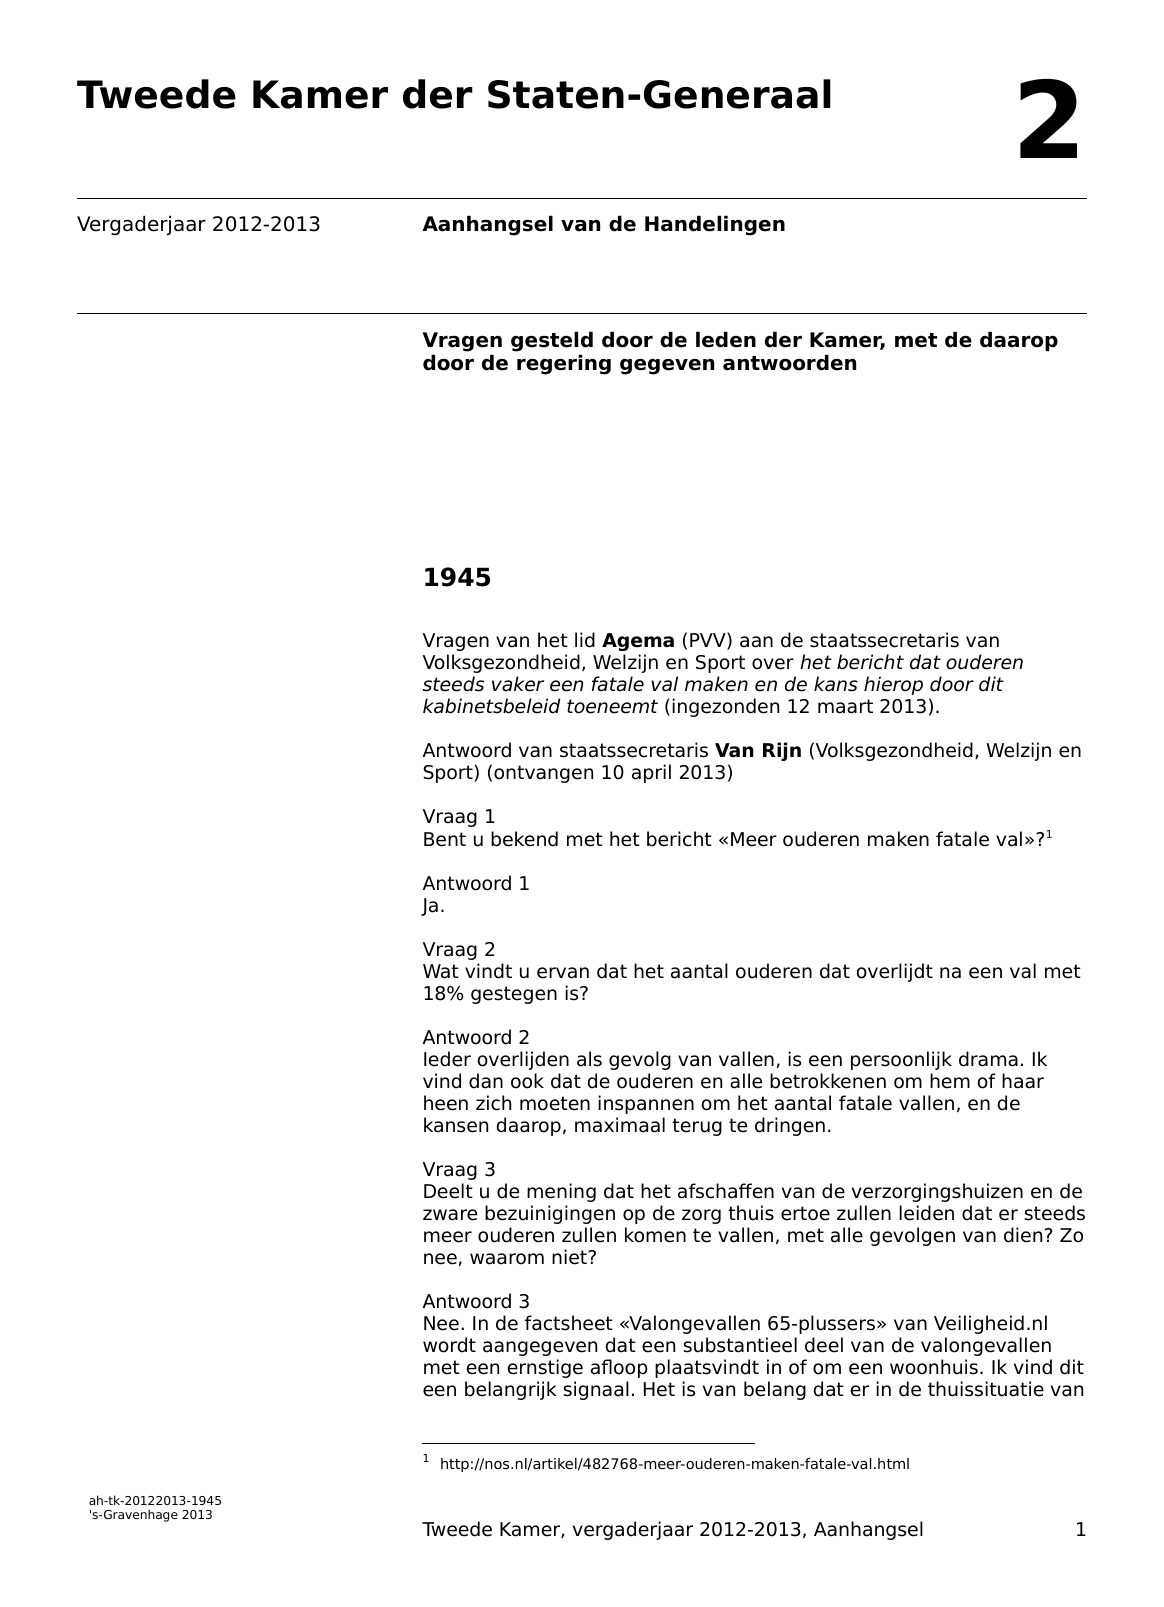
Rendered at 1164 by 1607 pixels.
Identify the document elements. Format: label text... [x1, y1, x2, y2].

text 1945 [422, 563, 1087, 592]
text Wat vindt u ervan dat het aantal ouderen dat overlijdt na een val met 18% gestegen is? [422, 961, 1087, 1005]
text 's-Gravenhage 2013 [88, 1508, 323, 1522]
text Deelt u de mening dat het afschaffen van de verzorgingshuizen en de zware bezuinigingen op de zorg thuis ertoe zullen leiden dat er steeds meer ouderen zullen komen te vallen, met alle gevolgen van dien? Zo nee, waarom niet? [422, 1181, 1087, 1269]
text Vraag 2 [422, 939, 1087, 961]
text http://nos.nl/artikel/482768-meer-ouderen-maken-fatale-val.html [422, 1452, 1087, 1474]
table_header 2 [886, 59, 1087, 198]
text Ieder overlijden als gevolg van vallen, is een persoonlijk drama. Ik vind dan ook dat de ouderen en alle betrokkenen om hem of haar heen zich moeten inspannen om het aantal fatale vallen, en de kansen daarop, maximaal terug te dringen. [422, 1049, 1087, 1137]
text Vraag 3 [422, 1159, 1087, 1181]
text Vragen van het lid Agema (PVV) aan de staatssecretaris van Volksgezondheid, Welzijn en Sport over het bericht dat ouderen steeds vaker een fatale val maken en de kans hierop door dit kabinetsbeleid toeneemt (ingezonden 12 maart 2013). [422, 630, 1087, 718]
table_header Tweede Kamer der Staten-Generaal [77, 59, 886, 198]
text Antwoord van staatssecretaris Van Rijn (Volksgezondheid, Welzijn en Sport) (ontvangen 10 april 2013) [422, 740, 1087, 784]
table_cell Aanhangsel van de Handelingen [422, 199, 1087, 313]
table_cell Vragen gesteld door de leden der Kamer, met de daarop door de regering gegeven antwoorden [422, 314, 1087, 375]
text Nee. In de factsheet «Valongevallen 65-plussers» van Veiligheid.nl wordt aangegeven dat een substantieel deel van de valongevallen met een ernstige afloop plaatsvindt in of om een woonhuis. Ik vind dit een belangrijk signaal. Het is van belang dat er in de thuissituatie van [422, 1313, 1087, 1401]
text ah-tk-20122013-1945 [88, 1494, 323, 1508]
text Vraag 1 [422, 806, 1087, 828]
text Ja. [422, 894, 1087, 917]
text Antwoord 3 [422, 1291, 1087, 1313]
table_cell [77, 314, 422, 375]
table_cell Vergaderjaar 2012-2013 [77, 199, 422, 313]
text Antwoord 1 [422, 873, 1087, 894]
text Antwoord 2 [422, 1027, 1087, 1049]
text Bent u bekend met het bericht «Meer ouderen maken fatale val»? [422, 828, 1087, 850]
